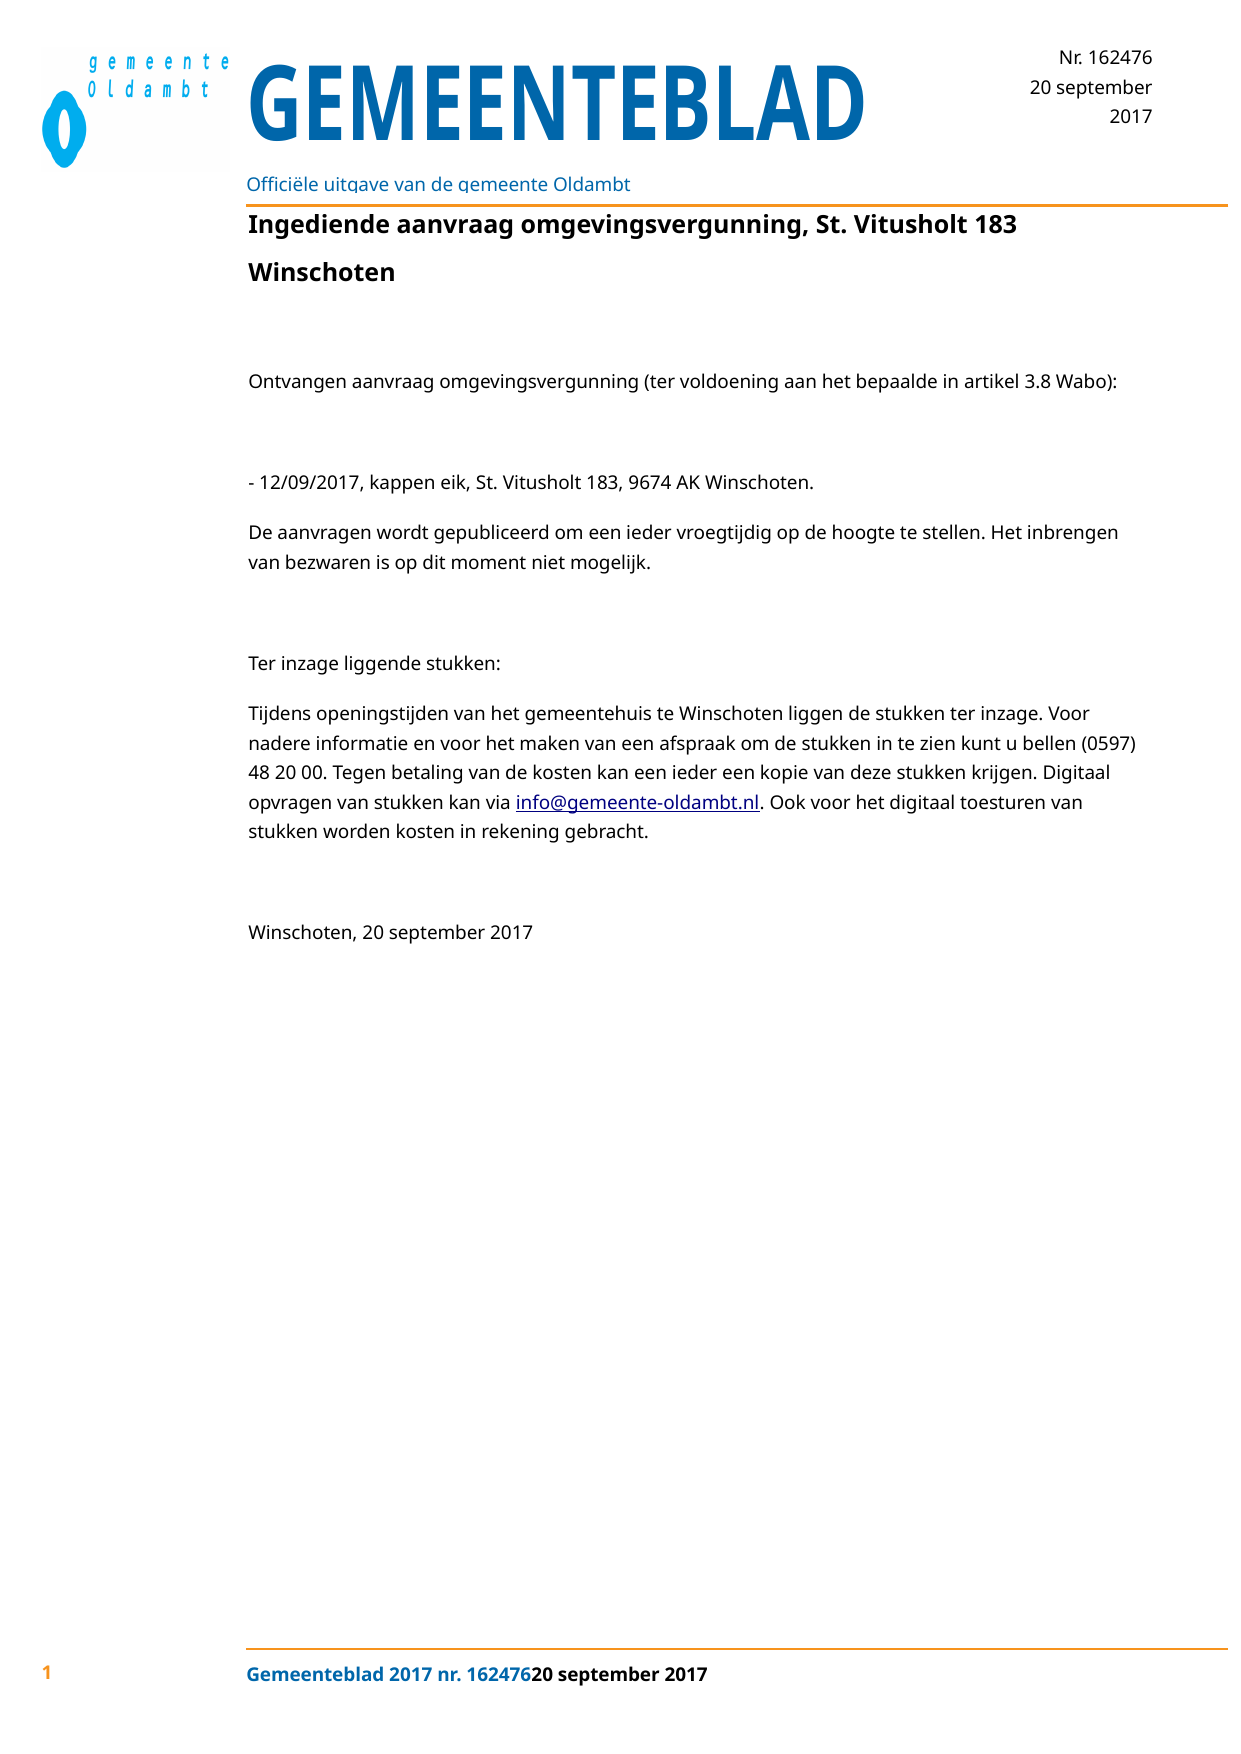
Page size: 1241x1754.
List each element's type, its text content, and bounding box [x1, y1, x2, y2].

text Winschoten, 20 september 2017 [248, 919, 1152, 945]
picture [41, 47, 231, 172]
text De aanvragen wordt gepubliceerd om een ieder vroegtijdig op de hoogte te stellen. Het inbrengen van bezwaren is op dit moment niet mogelijk. [248, 519, 1152, 575]
text Ingediende aanvraag omgevingsvergunning, St. Vitusholt 183 Winschoten [248, 207, 1152, 288]
text Tijdens openingstijden van het gemeentehuis te Winschoten liggen de stukken ter inzage. Voor nadere informatie en voor het maken van een afspraak om de stukken in te zien kunt u bellen (0597) 48 20 00. Tegen betaling van de kosten kan een ieder een kopie van deze stukken krijgen. Digitaal opvragen van stukken kan via info@gemeente-oldambt.nl. Ook voor het digitaal toesturen van stukken worden kosten in rekening gebracht. [248, 700, 1152, 844]
text Ontvangen aanvraag omgevingsvergunning (ter voldoening aan het bepaalde in artikel 3.8 Wabo): [248, 368, 1152, 394]
text Ter inzage liggende stukken: [248, 650, 1152, 676]
text - 12/09/2017, kappen eik, St. Vitusholt 183, 9674 AK Winschoten. [248, 469, 1152, 495]
